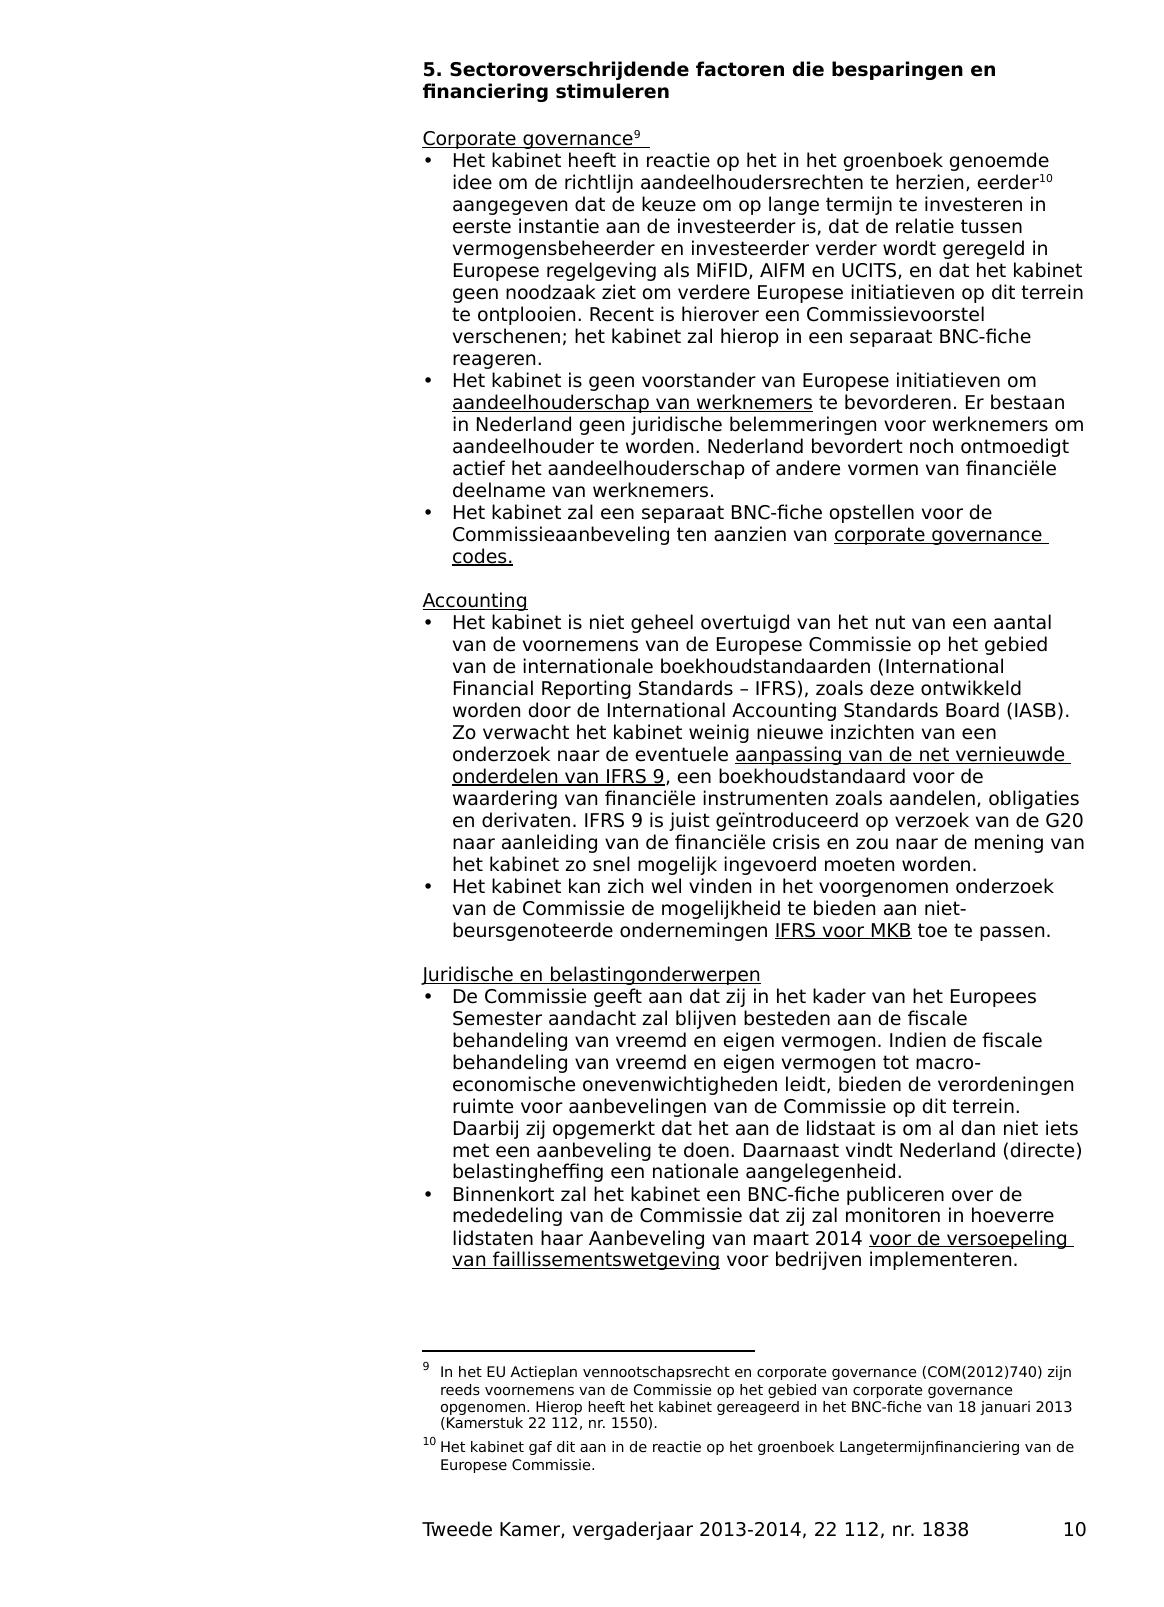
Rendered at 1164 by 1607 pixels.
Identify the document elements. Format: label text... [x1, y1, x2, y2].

text In het EU Actieplan vennootschapsrecht en corporate governance (COM(2012)740) zijn reeds voornemens van de Commissie op het gebied van corporate governance opgenomen. Hierop heeft het kabinet gereageerd in het BNC-fiche van 18 januari 2013 (Kamerstuk 22 112, nr. 1550). [422, 1360, 1087, 1432]
subtitle Juridische en belastingonderwerpen [422, 964, 1087, 986]
text • Het kabinet is geen voorstander van Europese initiatieven om aandeelhouderschap van werknemers te bevorderen. Er bestaan in Nederland geen juridische belemmeringen voor werknemers om aandeelhouder te worden. Nederland bevordert noch ontmoedigt actief het aandeelhouderschap of andere vormen van financiële deelname van werknemers. [422, 370, 1087, 502]
text Het kabinet gaf dit aan in de reactie op het groenboek Langetermijnfinanciering van de Europese Commissie. [422, 1435, 1087, 1474]
subtitle Corporate governance [422, 128, 1087, 150]
text • De Commissie geeft aan dat zij in het kader van het Europees Semester aandacht zal blijven besteden aan de fiscale behandeling van vreemd en eigen vermogen. Indien de fiscale behandeling van vreemd en eigen vermogen tot macro-economische onevenwichtigheden leidt, bieden de verordeningen ruimte voor aanbevelingen van de Commissie op dit terrein. Daarbij zij opgemerkt dat het aan de lidstaat is om al dan niet iets met een aanbeveling te doen. Daarnaast vindt Nederland (directe) belastingheffing een nationale aangelegenheid. [422, 986, 1087, 1183]
text • Binnenkort zal het kabinet een BNC-fiche publiceren over de mededeling van de Commissie dat zij zal monitoren in hoeverre lidstaten haar Aanbeveling van maart 2014 voor de versoepeling van faillissementswetgeving voor bedrijven implementeren. [422, 1183, 1087, 1271]
subtitle Accounting [422, 590, 1087, 612]
text • Het kabinet zal een separaat BNC-fiche opstellen voor de Commissieaanbeveling ten aanzien van corporate governance codes. [422, 502, 1087, 568]
text • Het kabinet heeft in reactie op het in het groenboek genoemde idee om de richtlijn aandeelhoudersrechten te herzien, eerder aangegeven dat de keuze om op lange termijn te investeren in eerste instantie aan de investeerder is, dat de relatie tussen vermogensbeheerder en investeerder verder wordt geregeld in Europese regelgeving als MiFID, AIFM en UCITS, en dat het kabinet geen noodzaak ziet om verdere Europese initiatieven op dit terrein te ontplooien. Recent is hierover een Commissievoorstel verschenen; het kabinet zal hierop in een separaat BNC-fiche reageren. [422, 150, 1087, 370]
text • Het kabinet kan zich wel vinden in het voorgenomen onderzoek van de Commissie de mogelijkheid te bieden aan niet-beursgenoteerde ondernemingen IFRS voor MKB toe te passen. [422, 876, 1087, 941]
subtitle 5. Sectoroverschrijdende factoren die besparingen en financiering stimuleren [422, 59, 1087, 103]
text • Het kabinet is niet geheel overtuigd van het nut van een aantal van de voornemens van de Europese Commissie op het gebied van de internationale boekhoudstandaarden (International Financial Reporting Standards – IFRS), zoals deze ontwikkeld worden door de International Accounting Standards Board (IASB). Zo verwacht het kabinet weinig nieuwe inzichten van een onderzoek naar de eventuele aanpassing van de net vernieuwde onderdelen van IFRS 9, een boekhoudstandaard voor de waardering van financiële instrumenten zoals aandelen, obligaties en derivaten. IFRS 9 is juist geïntroduceerd op verzoek van de G20 naar aanleiding van de financiële crisis en zou naar de mening van het kabinet zo snel mogelijk ingevoerd moeten worden. [422, 612, 1087, 876]
